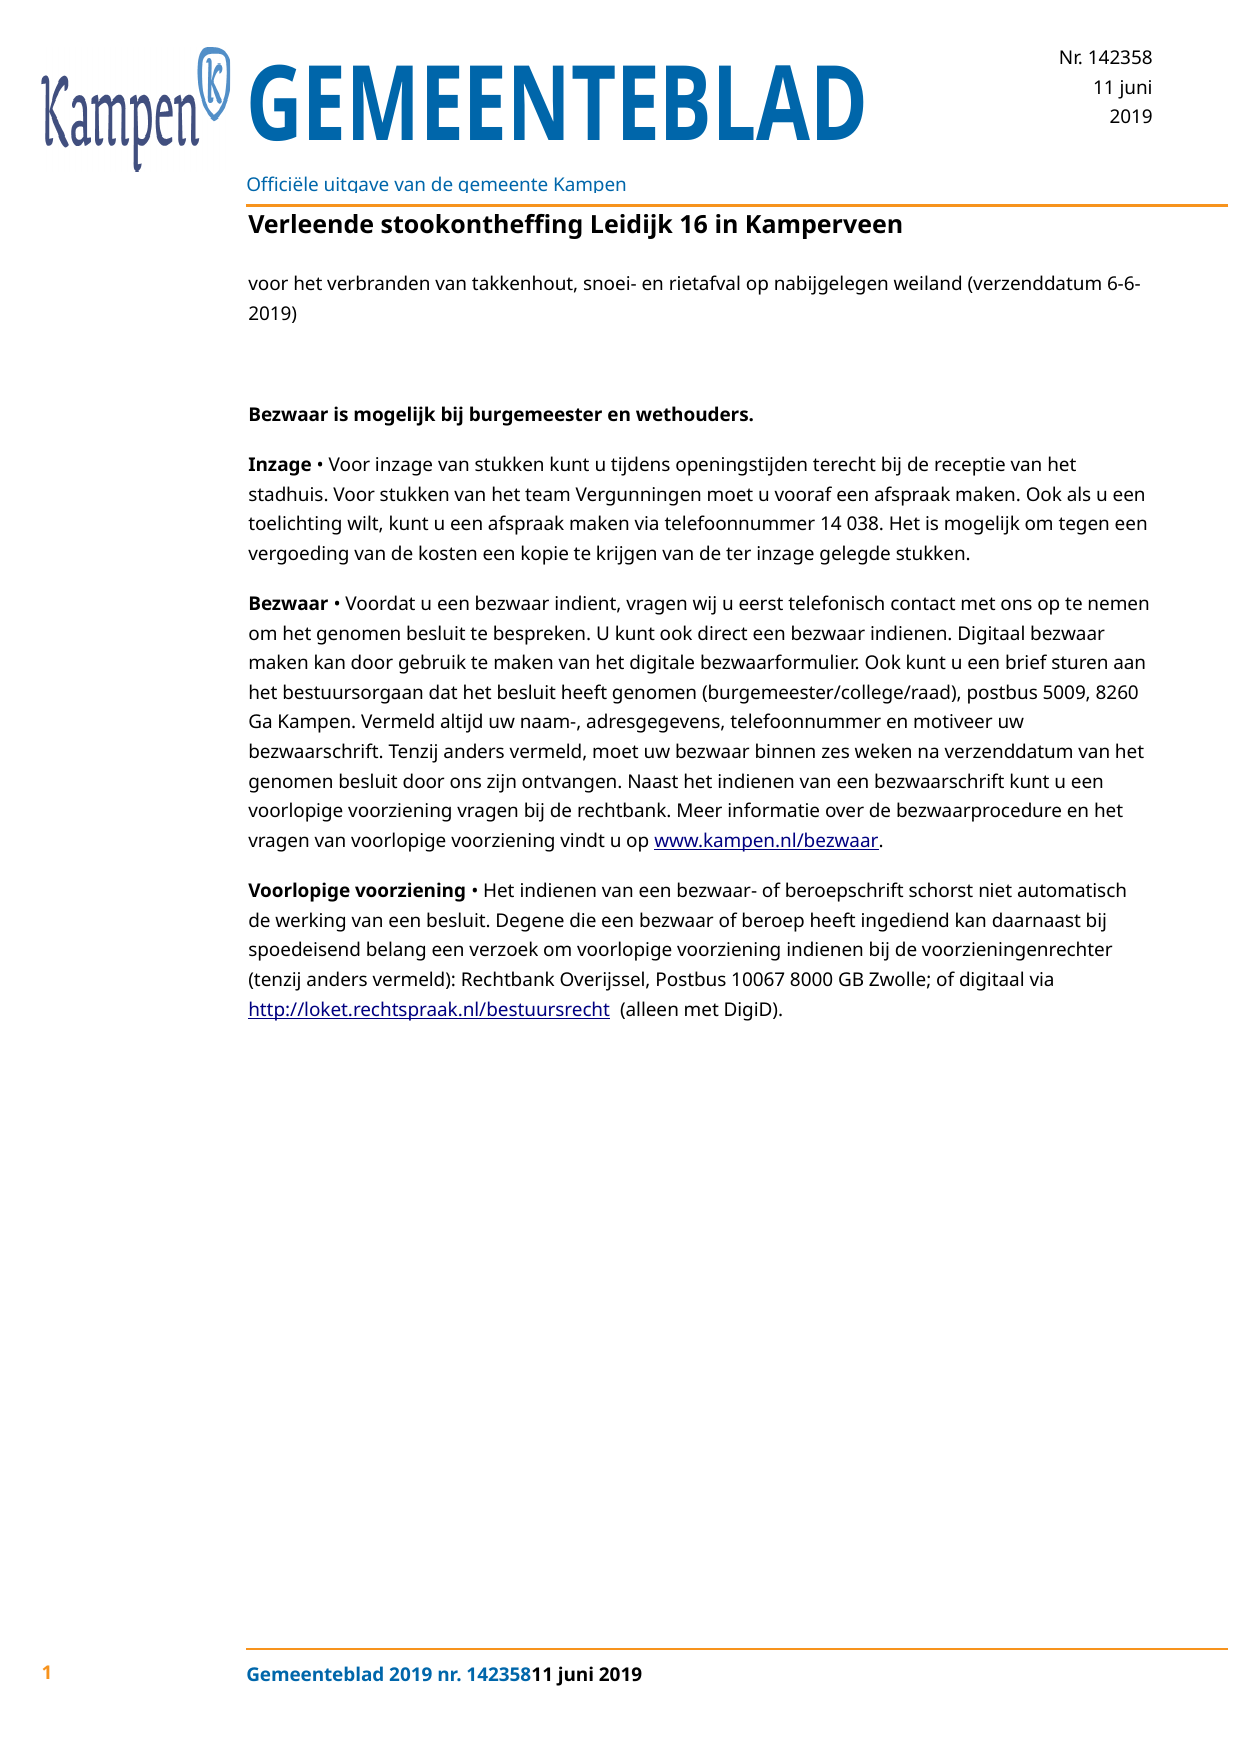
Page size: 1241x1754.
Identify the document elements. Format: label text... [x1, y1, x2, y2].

text voor het verbranden van takkenhout, snoei- en rietafval op nabijgelegen weiland (verzenddatum 6-6-2019) [248, 270, 1152, 326]
text Bezwaar is mogelijk bij burgemeester en wethouders. [248, 401, 1152, 426]
text Bezwaar • Voordat u een bezwaar indient, vragen wij u eerst telefonisch contact met ons op te nemen om het genomen besluit te bespreken. U kunt ook direct een bezwaar indienen. Digitaal bezwaar maken kan door gebruik te maken van het digitale bezwaarformulier. Ook kunt u een brief sturen aan het bestuursorgaan dat het besluit heeft genomen (burgemeester/college/raad), postbus 5009, 8260 Ga Kampen. Vermeld altijd uw naam-, adresgegevens, telefoonnummer en motiveer uw bezwaarschrift. Tenzij anders vermeld, moet uw bezwaar binnen zes weken na verzenddatum van het genomen besluit door ons zijn ontvangen. Naast het indienen van een bezwaarschrift kunt u een voorlopige voorziening vragen bij de rechtbank. Meer informatie over de bezwaarprocedure en het vragen van voorlopige voorziening vindt u op www.kampen.nl/bezwaar. [248, 590, 1152, 853]
picture [41, 47, 231, 172]
text Inzage • Voor inzage van stukken kunt u tijdens openingstijden terecht bij de receptie van het stadhuis. Voor stukken van het team Vergunningen moet u vooraf een afspraak maken. Ook als u een toelichting wilt, kunt u een afspraak maken via telefoonnummer 14 038. Het is mogelijk om tegen een vergoeding van de kosten een kopie te krijgen van de ter inzage gelegde stukken. [248, 451, 1152, 566]
text Verleende stookontheffing Leidijk 16 in Kamperveen [248, 207, 1152, 241]
text Voorlopige voorziening • Het indienen van een bezwaar- of beroepschrift schorst niet automatisch de werking van een besluit. Degene die een bezwaar of beroep heeft ingediend kan daarnaast bij spoedeisend belang een verzoek om voorlopige voorziening indienen bij de voorzieningenrechter (tenzij anders vermeld): Rechtbank Overijssel, Postbus 10067 8000 GB Zwolle; of digitaal via http://loket.rechtspraak.nl/bestuursrecht (alleen met DigiD). [248, 877, 1152, 1021]
